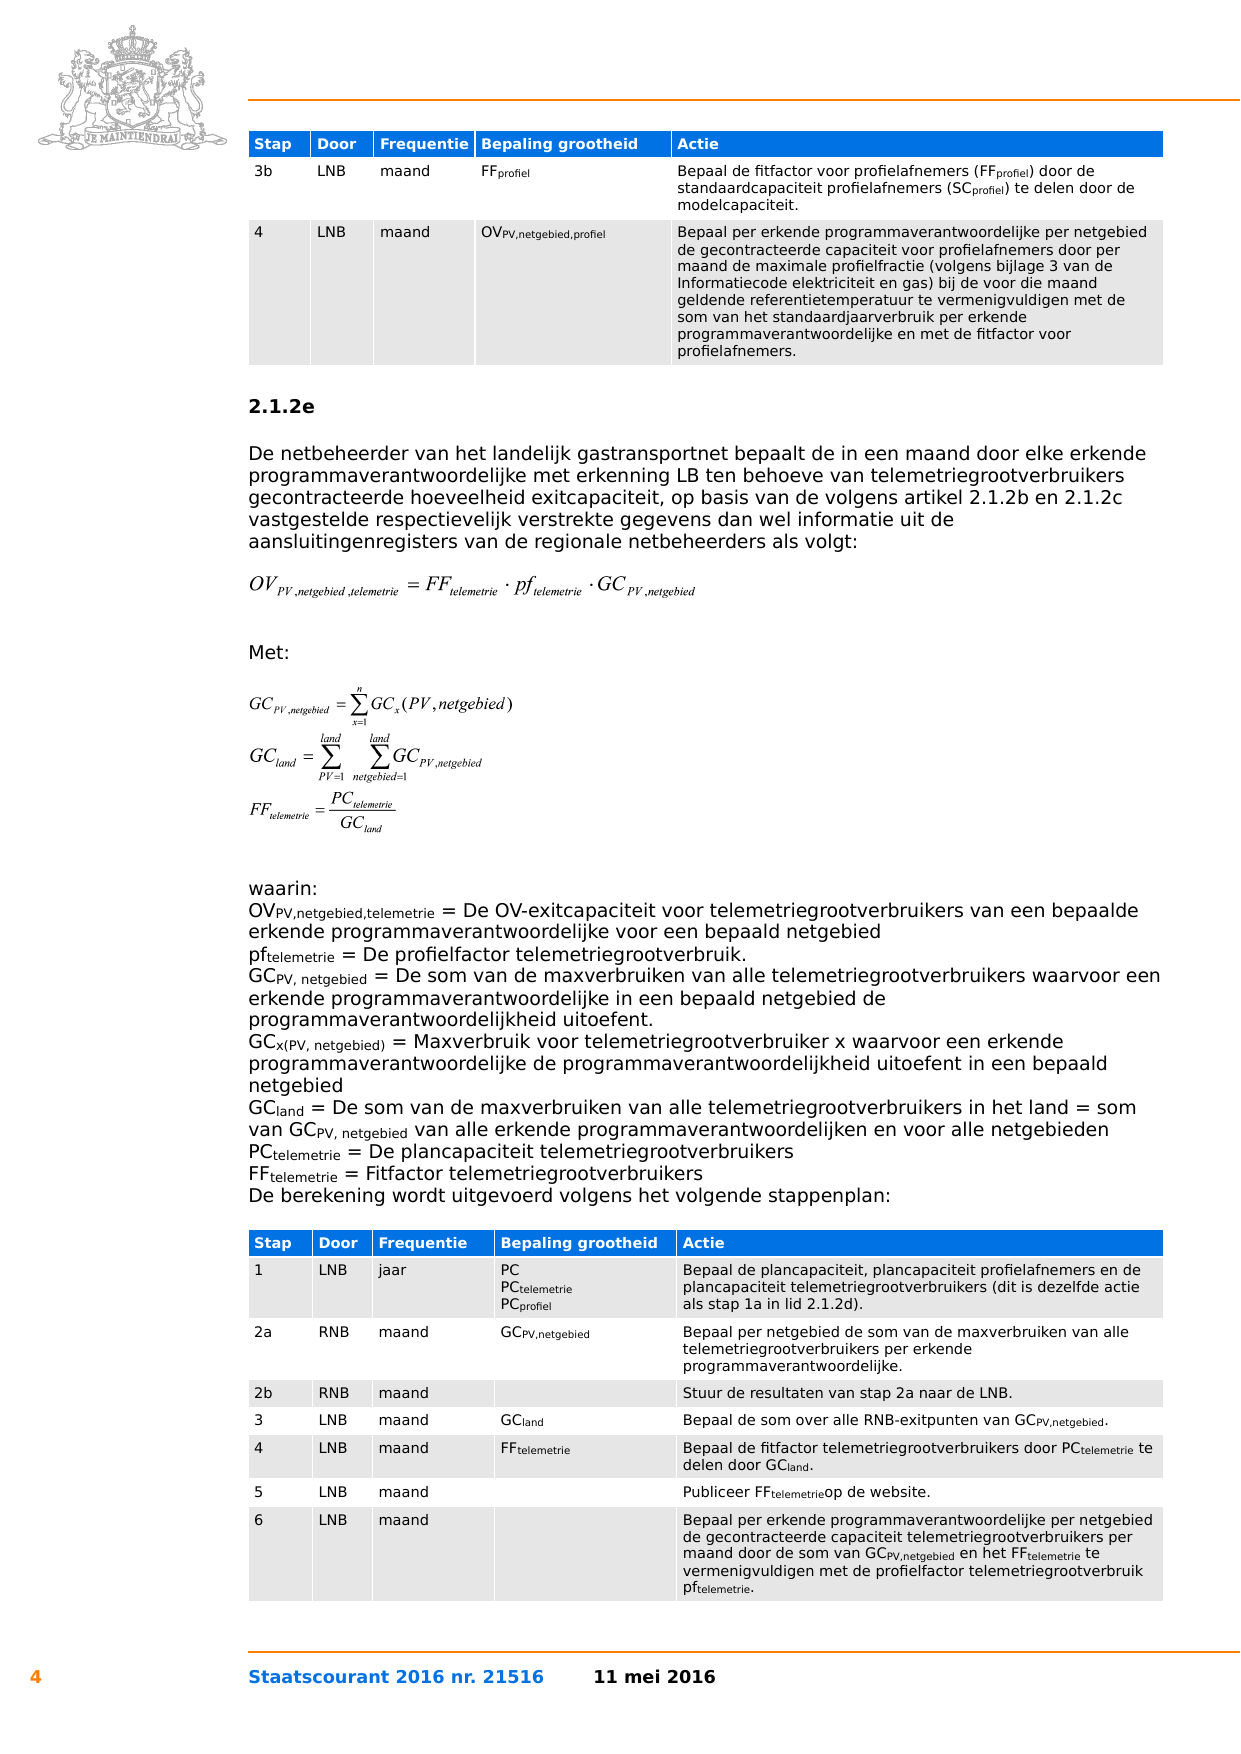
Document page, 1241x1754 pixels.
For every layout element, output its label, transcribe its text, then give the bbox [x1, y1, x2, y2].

table_header Actie [677, 1230, 1163, 1256]
table_header Bepaling grootheid [495, 1230, 676, 1256]
text Met: [248, 642, 1163, 664]
table_cell LNB [311, 158, 373, 219]
table_cell GCland [495, 1408, 676, 1434]
table_cell Bepaal per erkende programmaverantwoordelijke per netgebied de gecontracteerde capaciteit telemetriegrootverbruikers per maand door de som van GCPV,netgebied en het FFtelemetrie te vermenigvuldigen met de profielfactor telemetriegrootverbruik pftelemetrie. [677, 1507, 1163, 1601]
text pftelemetrie = De profielfactor telemetriegrootverbruik. [248, 943, 1163, 965]
table_cell 1 [249, 1258, 312, 1318]
table_cell 5 [249, 1479, 312, 1506]
text De netbeheerder van het landelijk gastransportnet bepaalt de in een maand door elke erkende programmaverantwoordelijke met erkenning LB ten behoeve van telemetriegrootverbruikers gecontracteerde hoeveelheid exitcapaciteit, op basis van de volgens artikel 2.1.2b en 2.1.2c vastgestelde respectievelijk verstrekte gegevens dan wel informatie uit de aansluitingenregisters van de regionale netbeheerders als volgt: [248, 443, 1163, 553]
table_header Door [313, 1230, 372, 1256]
table_header Stap [249, 1230, 312, 1256]
table_cell Bepaal de fitfactor voor profielafnemers (FFprofiel) door de standaardcapaciteit profielafnemers (SCprofiel) te delen door de modelcapaciteit. [672, 158, 1163, 219]
table_cell Bepaal de plancapaciteit, plancapaciteit profielafnemers en de plancapaciteit telemetriegrootverbruikers (dit is dezelfde actie als stap 1a in lid 2.1.2d). [677, 1258, 1163, 1318]
table_cell maand [374, 158, 474, 219]
table_cell [495, 1479, 676, 1506]
text OVPV,netgebied,telemetrie = De OV-exitcapaciteit voor telemetriegrootverbruikers van een bepaalde erkende programmaverantwoordelijke voor een bepaald netgebied [248, 899, 1163, 943]
table_cell FFtelemetrie [495, 1435, 676, 1478]
table_header Frequentie [373, 1230, 494, 1256]
table_cell Stuur de resultaten van stap 2a naar de LNB. [677, 1380, 1163, 1407]
table_cell LNB [313, 1507, 372, 1601]
table_cell maand [373, 1408, 494, 1434]
table_cell LNB [313, 1258, 372, 1318]
table_cell RNB [313, 1380, 372, 1407]
table_cell OVPV,netgebied,profiel [476, 220, 671, 365]
table_cell LNB [313, 1408, 372, 1434]
picture [248, 574, 733, 599]
table_cell maand [373, 1435, 494, 1478]
table_header Stap [249, 131, 310, 157]
table_cell 3 [249, 1408, 312, 1434]
table_cell [495, 1507, 676, 1601]
table_cell Bepaal de fitfactor telemetriegrootverbruikers door PCtelemetrie te delen door GCland. [677, 1435, 1163, 1478]
picture [248, 686, 567, 834]
table_header Bepaling grootheid [476, 131, 671, 157]
table_cell Bepaal de som over alle RNB-exitpunten van GCPV,netgebied. [677, 1408, 1163, 1434]
table_cell 4 [249, 1435, 312, 1478]
table_header Door [311, 131, 373, 157]
table_cell RNB [313, 1319, 372, 1379]
table_cell maand [373, 1380, 494, 1407]
table_cell 2b [249, 1380, 312, 1407]
table_cell FFprofiel [476, 158, 671, 219]
table_cell GCPV,netgebied [495, 1319, 676, 1379]
table_cell PC PCtelemetrie PCprofiel [495, 1258, 676, 1318]
table_cell Bepaal per erkende programmaverantwoordelijke per netgebied de gecontracteerde capaciteit voor profielafnemers door per maand de maximale profielfractie (volgens bijlage 3 van de Informatiecode elektriciteit en gas) bij de voor die maand geldende referentietemperatuur te vermenigvuldigen met de som van het standaardjaarverbruik per erkende programmaverantwoordelijke en met de fitfactor voor profielafnemers. [672, 220, 1163, 365]
table_cell Publiceer FFtelemetrieop de website. [677, 1479, 1163, 1506]
table_cell Bepaal per netgebied de som van de maxverbruiken van alle telemetriegrootverbruikers per erkende programmaverantwoordelijke. [677, 1319, 1163, 1379]
subtitle 2.1.2e [248, 396, 1163, 418]
table_cell maand [373, 1319, 494, 1379]
table_cell maand [373, 1507, 494, 1601]
text FFtelemetrie = Fitfactor telemetriegrootverbruikers [248, 1163, 1163, 1185]
text GCland = De som van de maxverbruiken van alle telemetriegrootverbruikers in het land = som van GCPV, netgebied van alle erkende programmaverantwoordelijken en voor alle netgebieden [248, 1097, 1163, 1141]
text PCtelemetrie = De plancapaciteit telemetriegrootverbruikers [248, 1141, 1163, 1163]
table_cell maand [374, 220, 474, 365]
text GCPV, netgebied = De som van de maxverbruiken van alle telemetriegrootverbruikers waarvoor een erkende programmaverantwoordelijke in een bepaald netgebied de programmaverantwoordelijkheid uitoefent. [248, 965, 1163, 1031]
table_cell LNB [313, 1435, 372, 1478]
table_cell 2a [249, 1319, 312, 1379]
table_header Actie [672, 131, 1163, 157]
table_cell maand [373, 1479, 494, 1506]
text GCx(PV, netgebied) = Maxverbruik voor telemetriegrootverbruiker x waarvoor een erkende programmaverantwoordelijke de programmaverantwoordelijkheid uitoefent in een bepaald netgebied [248, 1031, 1163, 1097]
table_cell 6 [249, 1507, 312, 1601]
table_cell jaar [373, 1258, 494, 1318]
table_header Frequentie [374, 131, 474, 157]
text De berekening wordt uitgevoerd volgens het volgende stappenplan: [248, 1185, 1163, 1207]
table_cell LNB [313, 1479, 372, 1506]
picture [38, 25, 227, 150]
table_cell [495, 1380, 676, 1407]
table_cell 4 [249, 220, 310, 365]
table_cell LNB [311, 220, 373, 365]
text waarin: [248, 877, 1163, 899]
table_cell 3b [249, 158, 310, 219]
